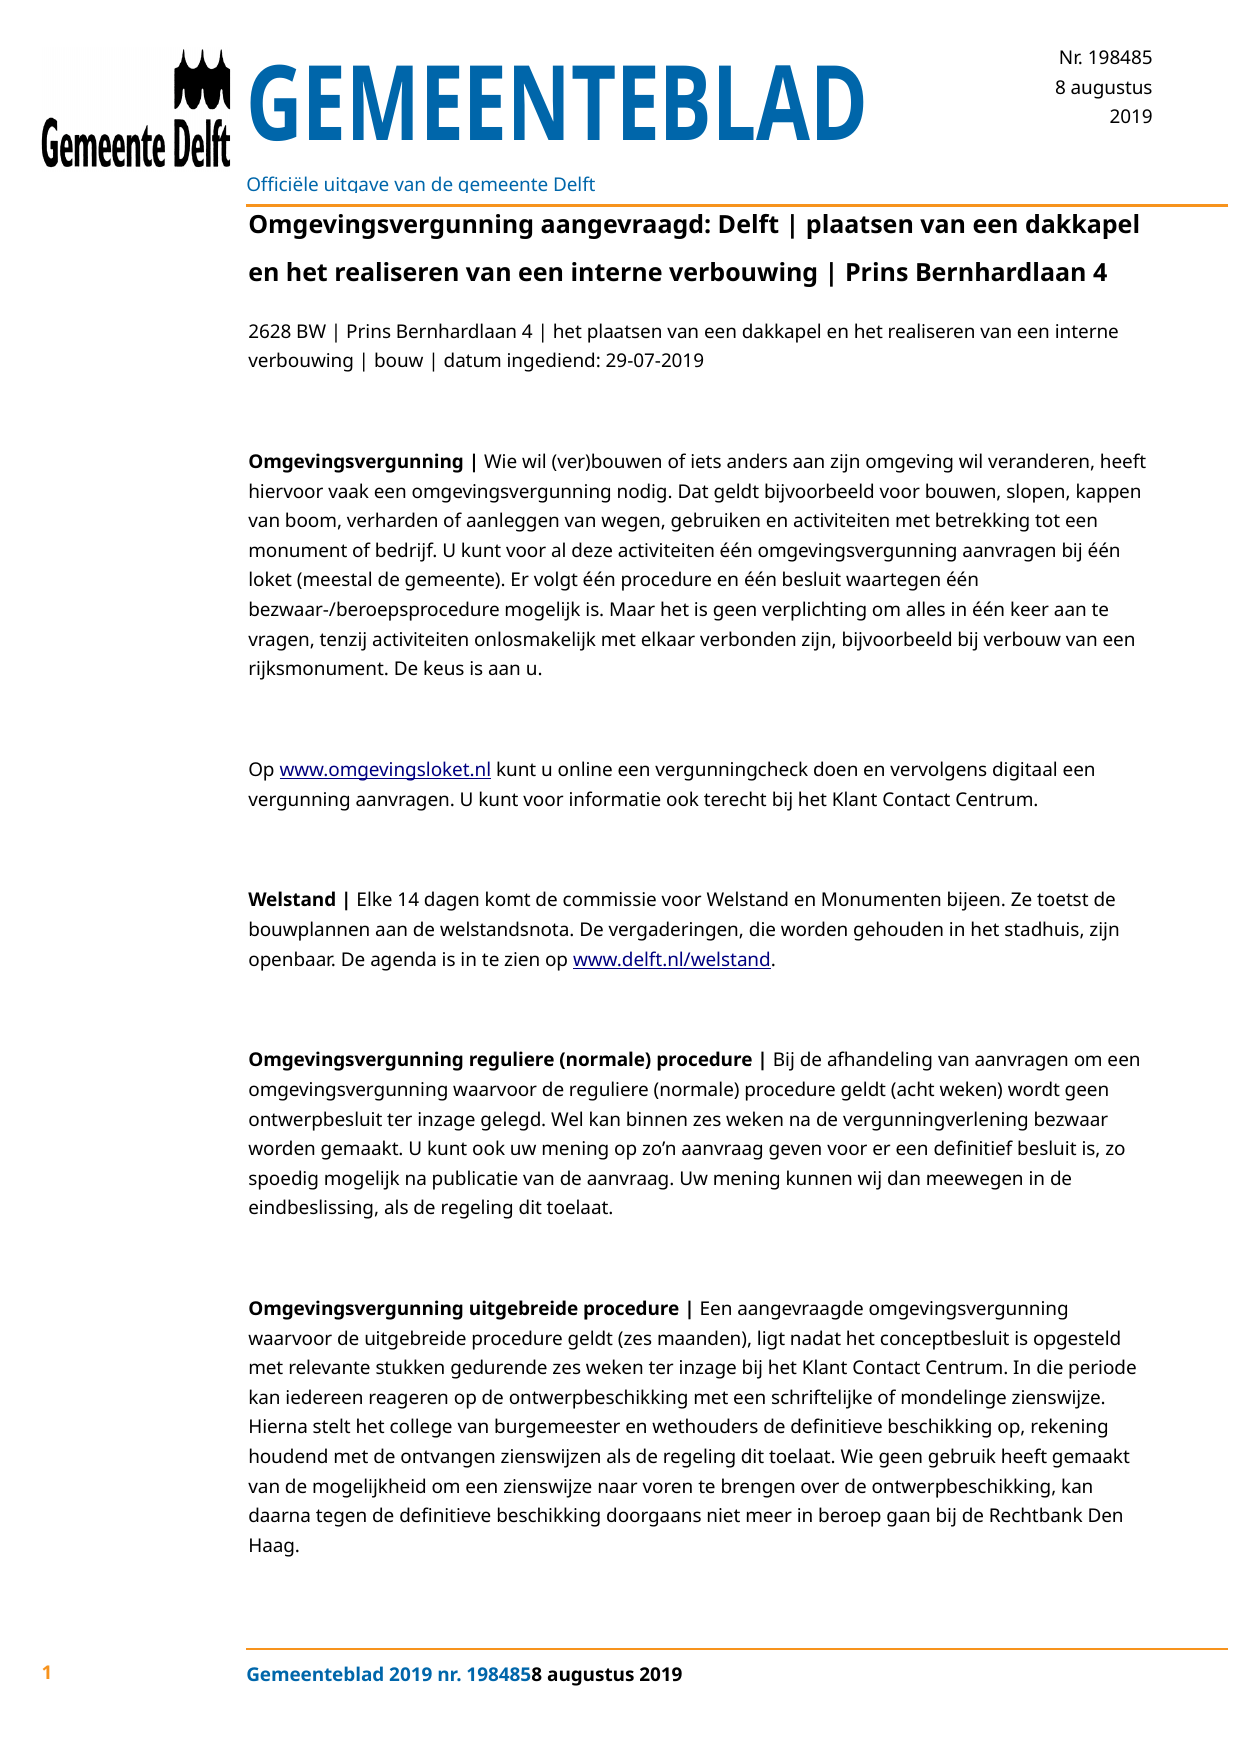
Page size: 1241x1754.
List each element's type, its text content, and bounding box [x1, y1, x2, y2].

picture [41, 47, 231, 172]
text 2628 BW | Prins Bernhardlaan 4 | het plaatsen van een dakkapel en het realiseren van een interne verbouwing | bouw | datum ingediend: 29-07-2019 [248, 318, 1152, 373]
text Welstand | Elke 14 dagen komt de commissie voor Welstand en Monumenten bijeen. Ze toetst de bouwplannen aan de welstandsnota. De vergaderingen, die worden gehouden in het stadhuis, zijn openbaar. De agenda is in te zien op www.delft.nl/welstand. [248, 887, 1152, 972]
text Op www.omgevingsloket.nl kunt u online een vergunningcheck doen en vervolgens digitaal een vergunning aanvragen. U kunt voor informatie ook terecht bij het Klant Contact Centrum. [248, 756, 1152, 812]
text Omgevingsvergunning aangevraagd: Delft | plaatsen van een dakkapel en het realiseren van een interne verbouwing | Prins Bernhardlaan 4 [248, 207, 1152, 288]
text Omgevingsvergunning reguliere (normale) procedure | Bij de afhandeling van aanvragen om een omgevingsvergunning waarvoor de reguliere (normale) procedure geldt (acht weken) wordt geen ontwerpbesluit ter inzage gelegd. Wel kan binnen zes weken na de vergunningverlening bezwaar worden gemaakt. U kunt ook uw mening op zo’n aanvraag geven voor er een definitief besluit is, zo spoedig mogelijk na publicatie van de aanvraag. Uw mening kunnen wij dan meewegen in de eindbeslissing, als de regeling dit toelaat. [248, 1047, 1152, 1220]
text Omgevingsvergunning | Wie wil (ver)bouwen of iets anders aan zijn omgeving wil veranderen, heeft hiervoor vaak een omgevingsvergunning nodig. Dat geldt bijvoorbeeld voor bouwen, slopen, kappen van boom, verharden of aanleggen van wegen, gebruiken en activiteiten met betrekking tot een monument of bedrijf. U kunt voor al deze activiteiten één omgevingsvergunning aanvragen bij één loket (meestal de gemeente). Er volgt één procedure en één besluit waartegen één bezwaar-/beroepsprocedure mogelijk is. Maar het is geen verplichting om alles in één keer aan te vragen, tenzij activiteiten onlosmakelijk met elkaar verbonden zijn, bijvoorbeeld bij verbouw van een rijksmonument. De keus is aan u. [248, 448, 1152, 681]
text Omgevingsvergunning uitgebreide procedure | Een aangevraagde omgevingsvergunning waarvoor de uitgebreide procedure geldt (zes maanden), ligt nadat het conceptbesluit is opgesteld met relevante stukken gedurende zes weken ter inzage bij het Klant Contact Centrum. In die periode kan iedereen reageren op de ontwerpbeschikking met een schriftelijke of mondelinge zienswijze. Hierna stelt het college van burgemeester en wethouders de definitieve beschikking op, rekening houdend met de ontvangen zienswijzen als de regeling dit toelaat. Wie geen gebruik heeft gemaakt van de mogelijkheid om een zienswijze naar voren te brengen over de ontwerpbeschikking, kan daarna tegen de definitieve beschikking doorgaans niet meer in beroep gaan bij de Rechtbank Den Haag. [248, 1295, 1152, 1558]
